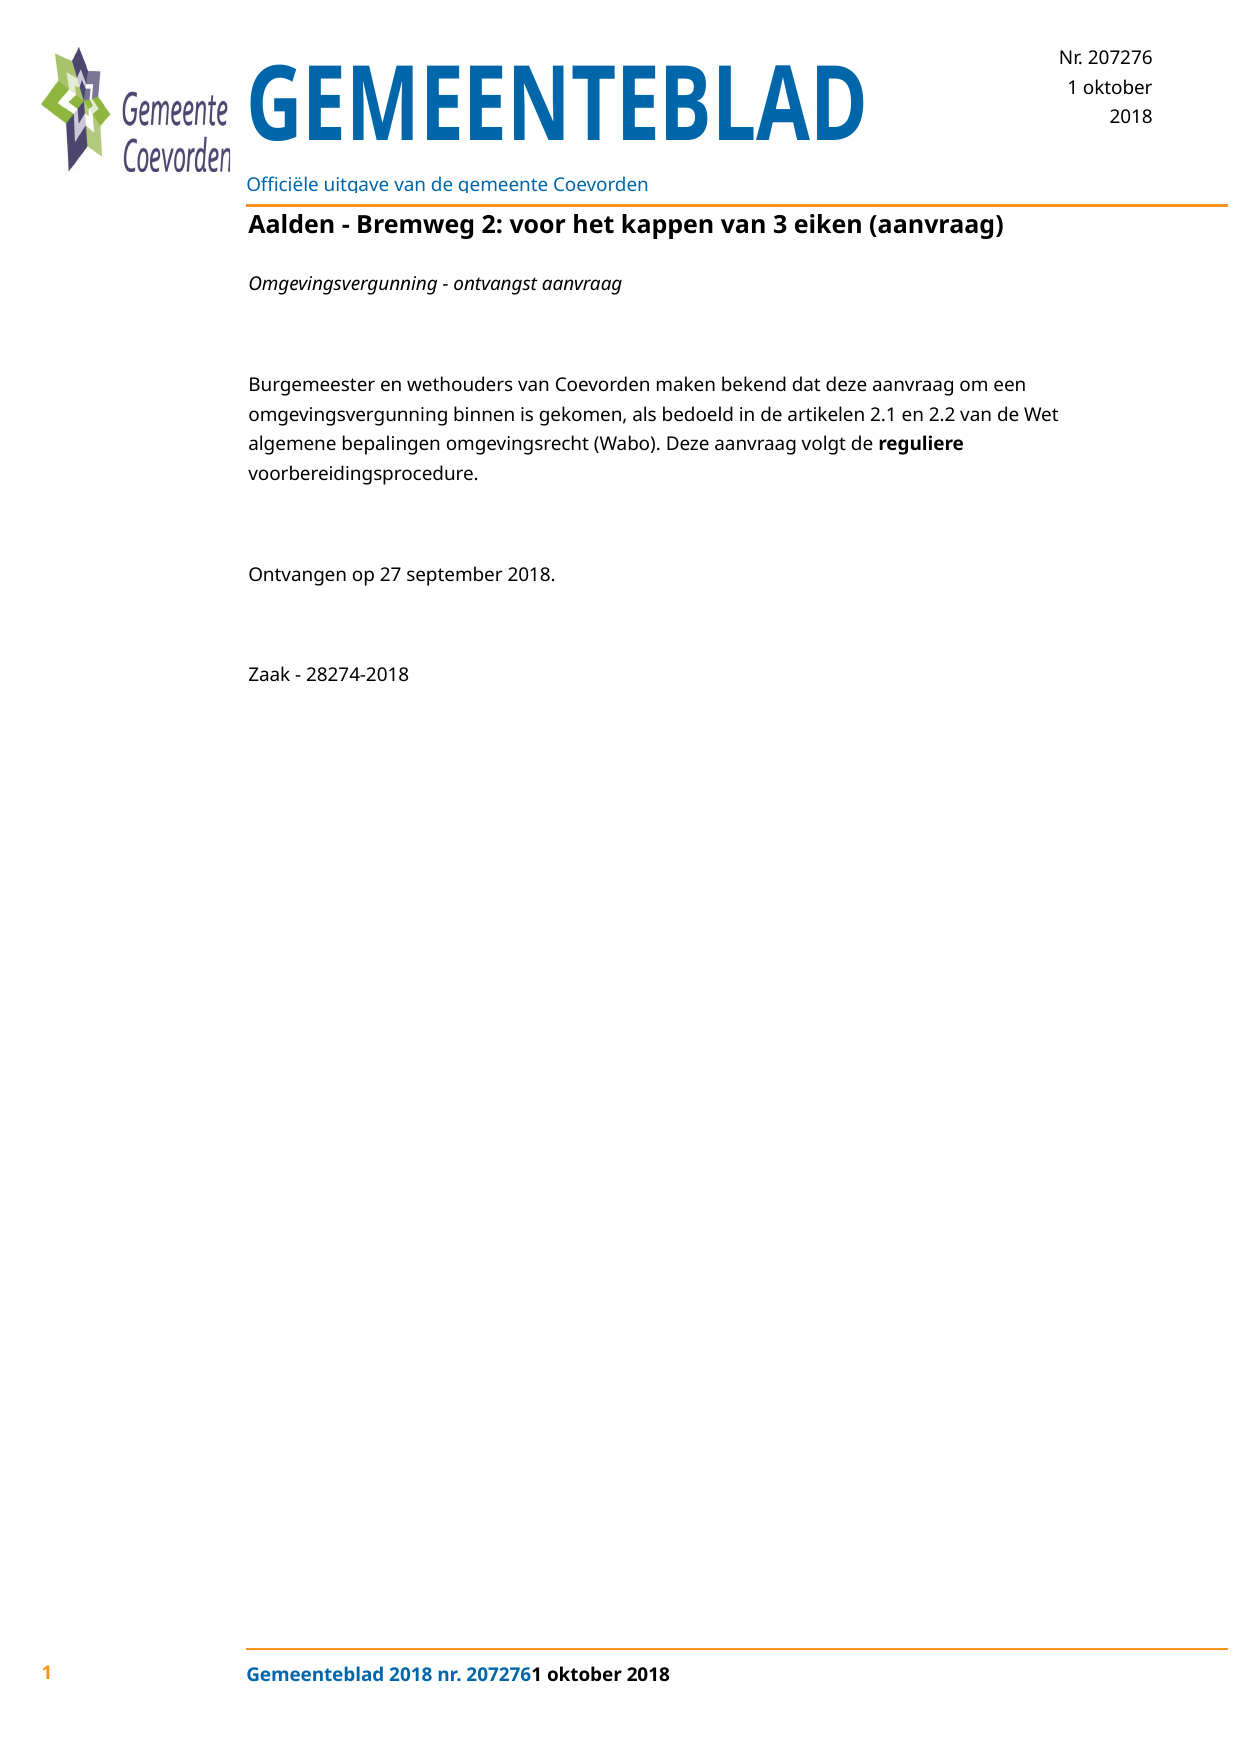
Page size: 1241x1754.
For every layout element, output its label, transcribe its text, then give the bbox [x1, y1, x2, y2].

text Ontvangen op 27 september 2018. [248, 561, 1152, 586]
picture [41, 47, 231, 172]
text Burgemeester en wethouders van Coevorden maken bekend dat deze aanvraag om een omgevingsvergunning binnen is gekomen, als bedoeld in de artikelen 2.1 en 2.2 van de Wet algemene bepalingen omgevingsrecht (Wabo). Deze aanvraag volgt de reguliere voorbereidingsprocedure. [248, 371, 1152, 486]
text Zaak - 28274-2018 [248, 662, 1152, 687]
text Omgevingsvergunning - ontvangst aanvraag [248, 270, 1152, 296]
text Aalden - Bremweg 2: voor het kappen van 3 eiken (aanvraag) [248, 207, 1152, 241]
